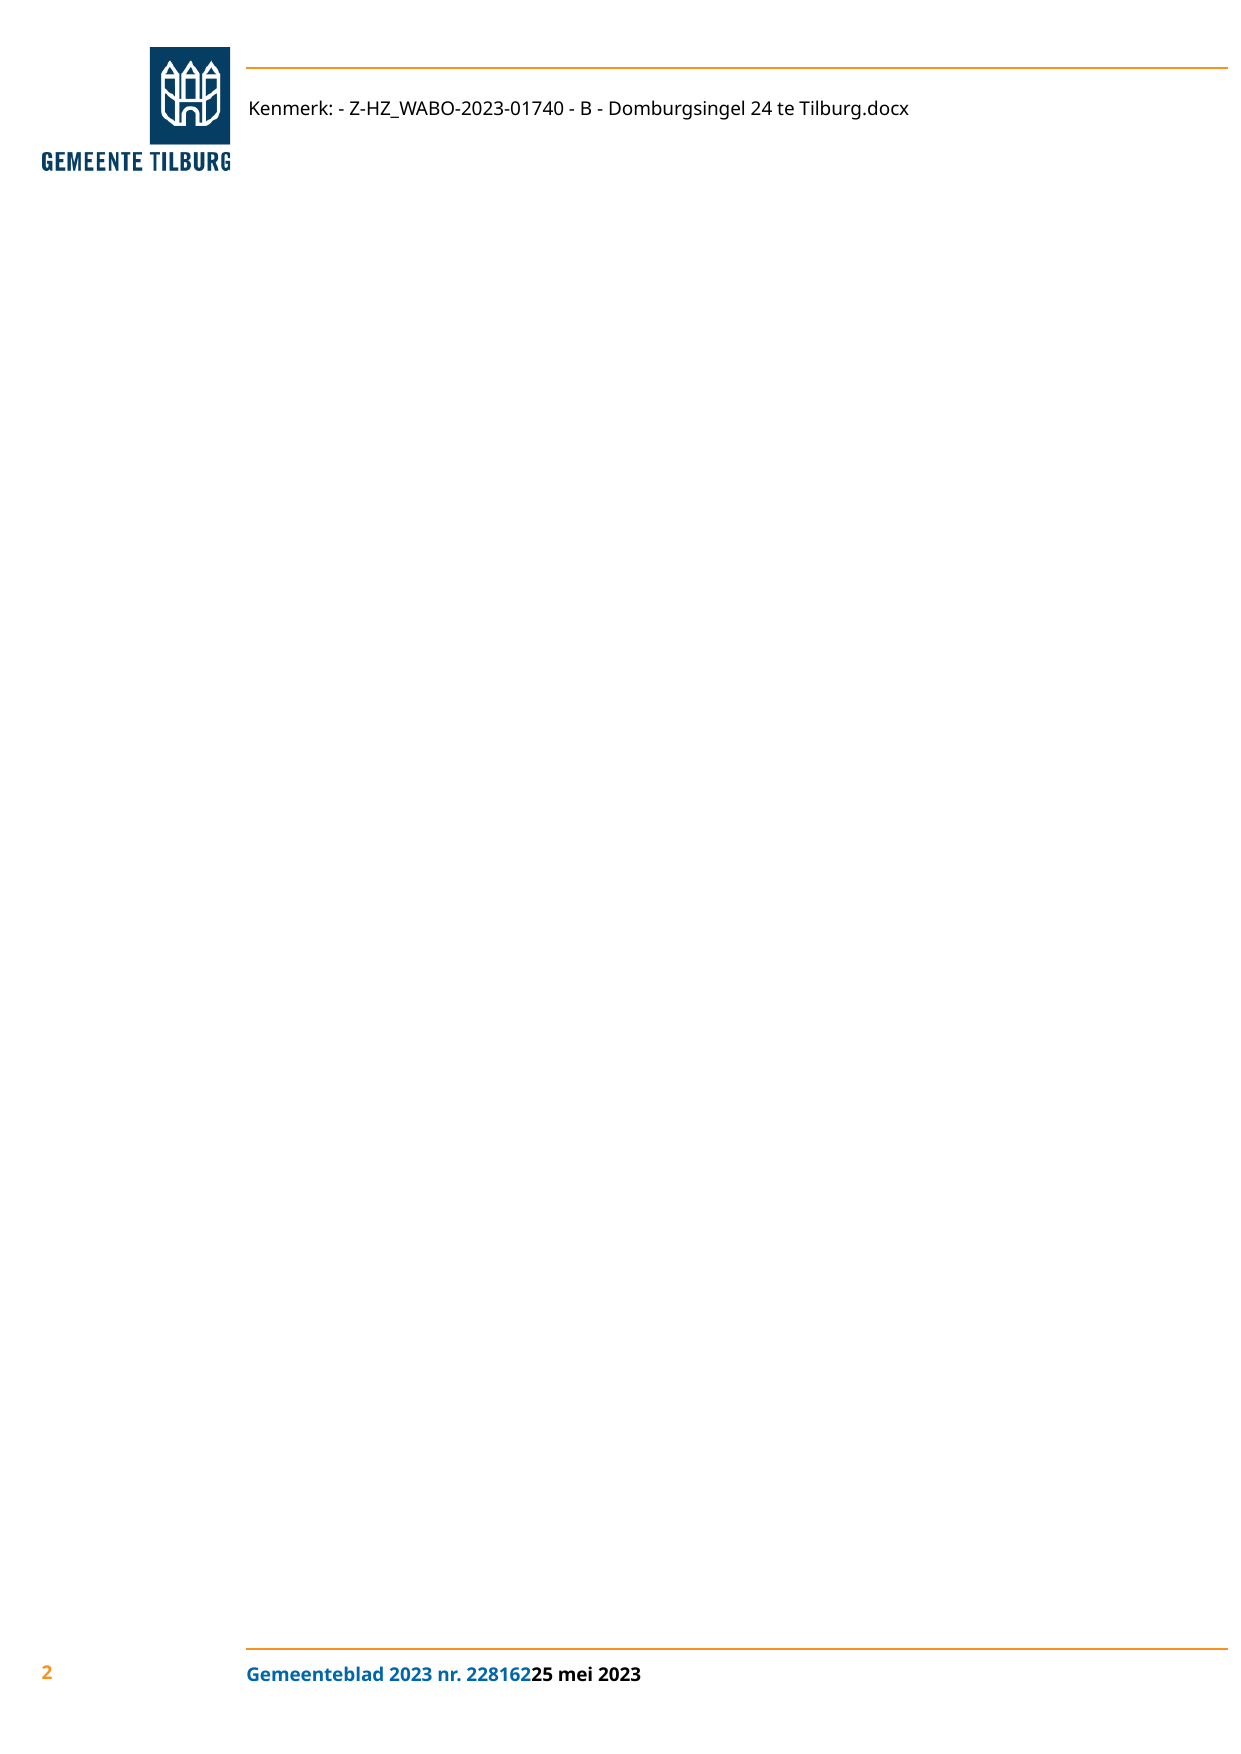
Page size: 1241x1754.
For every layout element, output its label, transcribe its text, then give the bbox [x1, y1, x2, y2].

picture [41, 47, 231, 172]
text Kenmerk: - Z-HZ_WABO-2023-01740 - B - Domburgsingel 24 te Tilburg.docx [248, 95, 1152, 121]
